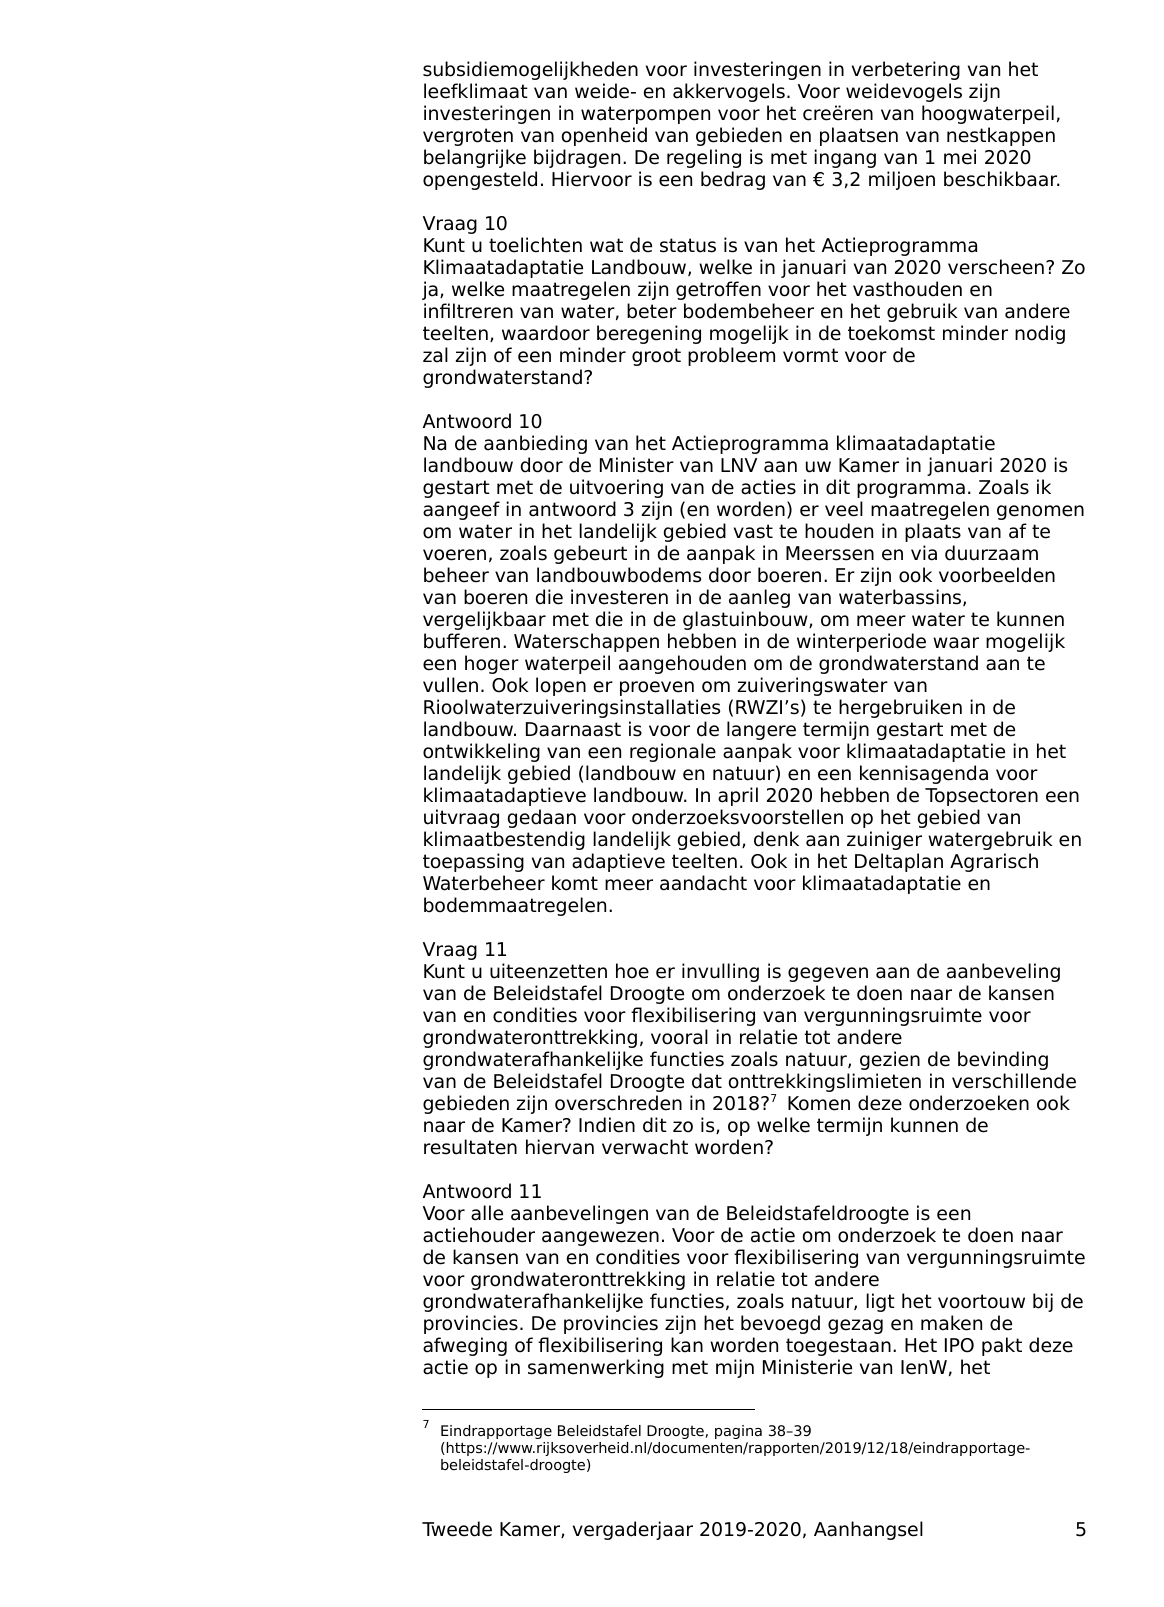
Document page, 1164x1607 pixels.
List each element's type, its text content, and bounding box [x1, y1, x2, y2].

text Vraag 10 [422, 213, 1087, 235]
text Antwoord 11 [422, 1181, 1087, 1203]
text Kunt u uiteenzetten hoe er invulling is gegeven aan de aanbeveling van de Beleidstafel Droogte om onderzoek te doen naar de kansen van en condities voor flexibilisering van vergunningsruimte voor grondwateronttrekking, vooral in relatie tot andere grondwaterafhankelijke functies zoals natuur, gezien de bevinding van de Beleidstafel Droogte dat onttrekkingslimieten in verschillende gebieden zijn overschreden in 2018? Komen deze onderzoeken ook naar de Kamer? Indien dit zo is, op welke termijn kunnen de resultaten hiervan verwacht worden? [422, 961, 1087, 1159]
text Voor alle aanbevelingen van de Beleidstafeldroogte is een actiehouder aangewezen. Voor de actie om onderzoek te doen naar de kansen van en condities voor flexibilisering van vergunningsruimte voor grondwateronttrekking in relatie tot andere grondwaterafhankelijke functies, zoals natuur, ligt het voortouw bij de provincies. De provincies zijn het bevoegd gezag en maken de afweging of flexibilisering kan worden toegestaan. Het IPO pakt deze actie op in samenwerking met mijn Ministerie van IenW, het [422, 1203, 1087, 1379]
text Antwoord 10 [422, 411, 1087, 433]
text Kunt u toelichten wat de status is van het Actieprogramma Klimaatadaptatie Landbouw, welke in januari van 2020 verscheen? Zo ja, welke maatregelen zijn getroffen voor het vasthouden en infiltreren van water, beter bodembeheer en het gebruik van andere teelten, waardoor beregening mogelijk in de toekomst minder nodig zal zijn of een minder groot probleem vormt voor de grondwaterstand? [422, 235, 1087, 389]
text Na de aanbieding van het Actieprogramma klimaatadaptatie landbouw door de Minister van LNV aan uw Kamer in januari 2020 is gestart met de uitvoering van de acties in dit programma. Zoals ik aangeef in antwoord 3 zijn (en worden) er veel maatregelen genomen om water in het landelijk gebied vast te houden in plaats van af te voeren, zoals gebeurt in de aanpak in Meerssen en via duurzaam beheer van landbouwbodems door boeren. Er zijn ook voorbeelden van boeren die investeren in de aanleg van waterbassins, vergelijkbaar met die in de glastuinbouw, om meer water te kunnen bufferen. Waterschappen hebben in de winterperiode waar mogelijk een hoger waterpeil aangehouden om de grondwaterstand aan te vullen. Ook lopen er proeven om zuiveringswater van Rioolwaterzuiveringsinstallaties (RWZI’s) te hergebruiken in de landbouw. Daarnaast is voor de langere termijn gestart met de ontwikkeling van een regionale aanpak voor klimaatadaptatie in het landelijk gebied (landbouw en natuur) en een kennisagenda voor klimaatadaptieve landbouw. In april 2020 hebben de Topsectoren een uitvraag gedaan voor onderzoeksvoorstellen op het gebied van klimaatbestendig landelijk gebied, denk aan zuiniger watergebruik en toepassing van adaptieve teelten. Ook in het Deltaplan Agrarisch Waterbeheer komt meer aandacht voor klimaatadaptatie en bodemmaatregelen. [422, 433, 1087, 917]
text Vraag 11 [422, 939, 1087, 961]
text Eindrapportage Beleidstafel Droogte, pagina 38–39 (https://www.rijksoverheid.nl/documenten/rapporten/2019/12/18/eindrapportage-beleidstafel-droogte) [422, 1418, 1087, 1474]
text subsidiemogelijkheden voor investeringen in verbetering van het leefklimaat van weide- en akkervogels. Voor weidevogels zijn investeringen in waterpompen voor het creëren van hoogwaterpeil, vergroten van openheid van gebieden en plaatsen van nestkappen belangrijke bijdragen. De regeling is met ingang van 1 mei 2020 opengesteld. Hiervoor is een bedrag van € 3,2 miljoen beschikbaar. [422, 59, 1087, 191]
